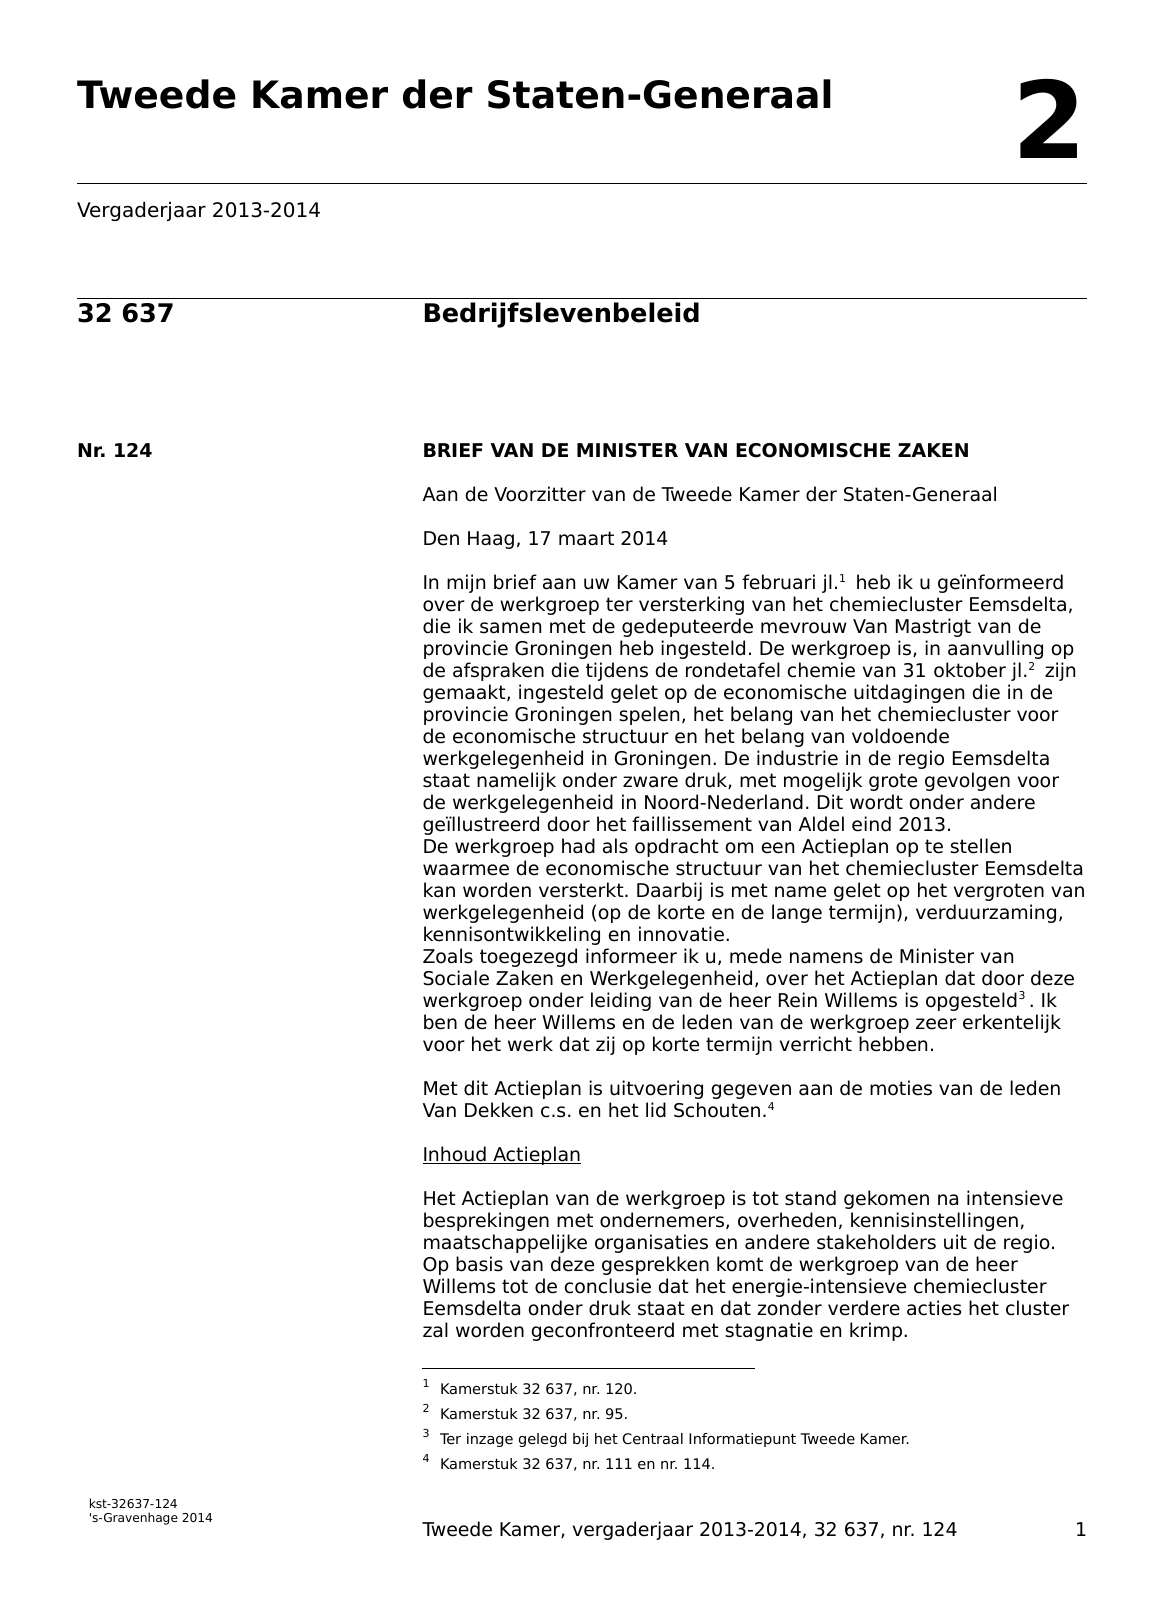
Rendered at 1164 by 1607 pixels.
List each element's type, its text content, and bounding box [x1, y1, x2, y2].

text Op basis van deze gesprekken komt de werkgroep van de heer Willems tot de conclusie dat het energie-intensieve chemiecluster Eemsdelta onder druk staat en dat zonder verdere acties het cluster zal worden geconfronteerd met stagnatie en krimp. [422, 1254, 1087, 1342]
text De werkgroep had als opdracht om een Actieplan op te stellen waarmee de economische structuur van het chemiecluster Eemsdelta kan worden versterkt. Daarbij is met name gelet op het vergroten van werkgelegenheid (op de korte en de lange termijn), verduurzaming, kennisontwikkeling en innovatie. [422, 836, 1087, 946]
text Het Actieplan van de werkgroep is tot stand gekomen na intensieve besprekingen met ondernemers, overheden, kennisinstellingen, maatschappelijke organisaties en andere stakeholders uit de regio. [422, 1188, 1087, 1254]
text kst-32637-124 [88, 1497, 323, 1511]
table_cell Vergaderjaar 2013-2014 [77, 184, 1087, 298]
text Kamerstuk 32 637, nr. 95. [422, 1402, 1087, 1424]
subtitle Nr. 124 BRIEF VAN DE MINISTER VAN ECONOMISCHE ZAKEN [77, 440, 1087, 462]
text Zoals toegezegd informeer ik u, mede namens de Minister van Sociale Zaken en Werkgelegenheid, over het Actieplan dat door deze werkgroep onder leiding van de heer Rein Willems is opgesteld. Ik ben de heer Willems en de leden van de werkgroep zeer erkentelijk voor het werk dat zij op korte termijn verricht hebben. [422, 946, 1087, 1056]
text Aan de Voorzitter van de Tweede Kamer der Staten-Generaal [422, 484, 1087, 506]
text Ter inzage gelegd bij het Centraal Informatiepunt Tweede Kamer. [422, 1427, 1087, 1449]
text Met dit Actieplan is uitvoering gegeven aan de moties van de leden Van Dekken c.s. en het lid Schouten. [422, 1078, 1087, 1122]
text 's-Gravenhage 2014 [88, 1511, 323, 1525]
text Kamerstuk 32 637, nr. 120. [422, 1377, 1087, 1399]
subtitle 32 637 Bedrijfslevenbeleid [77, 299, 1087, 329]
table_header 2 [886, 59, 1087, 183]
text In mijn brief aan uw Kamer van 5 februari jl. heb ik u geïnformeerd over de werkgroep ter versterking van het chemiecluster Eemsdelta, die ik samen met de gedeputeerde mevrouw Van Mastrigt van de provincie Groningen heb ingesteld. De werkgroep is, in aanvulling op de afspraken die tijdens de rondetafel chemie van 31 oktober jl. zijn gemaakt, ingesteld gelet op de economische uitdagingen die in de provincie Groningen spelen, het belang van het chemiecluster voor de economische structuur en het belang van voldoende werkgelegenheid in Groningen. De industrie in de regio Eemsdelta staat namelijk onder zware druk, met mogelijk grote gevolgen voor de werkgelegenheid in Noord-Nederland. Dit wordt onder andere geïllustreerd door het faillissement van Aldel eind 2013. [422, 572, 1087, 836]
subtitle Inhoud Actieplan [422, 1144, 1087, 1166]
text Den Haag, 17 maart 2014 [422, 528, 1087, 550]
table_header Tweede Kamer der Staten-Generaal [77, 59, 886, 183]
text Kamerstuk 32 637, nr. 111 en nr. 114. [422, 1452, 1087, 1474]
